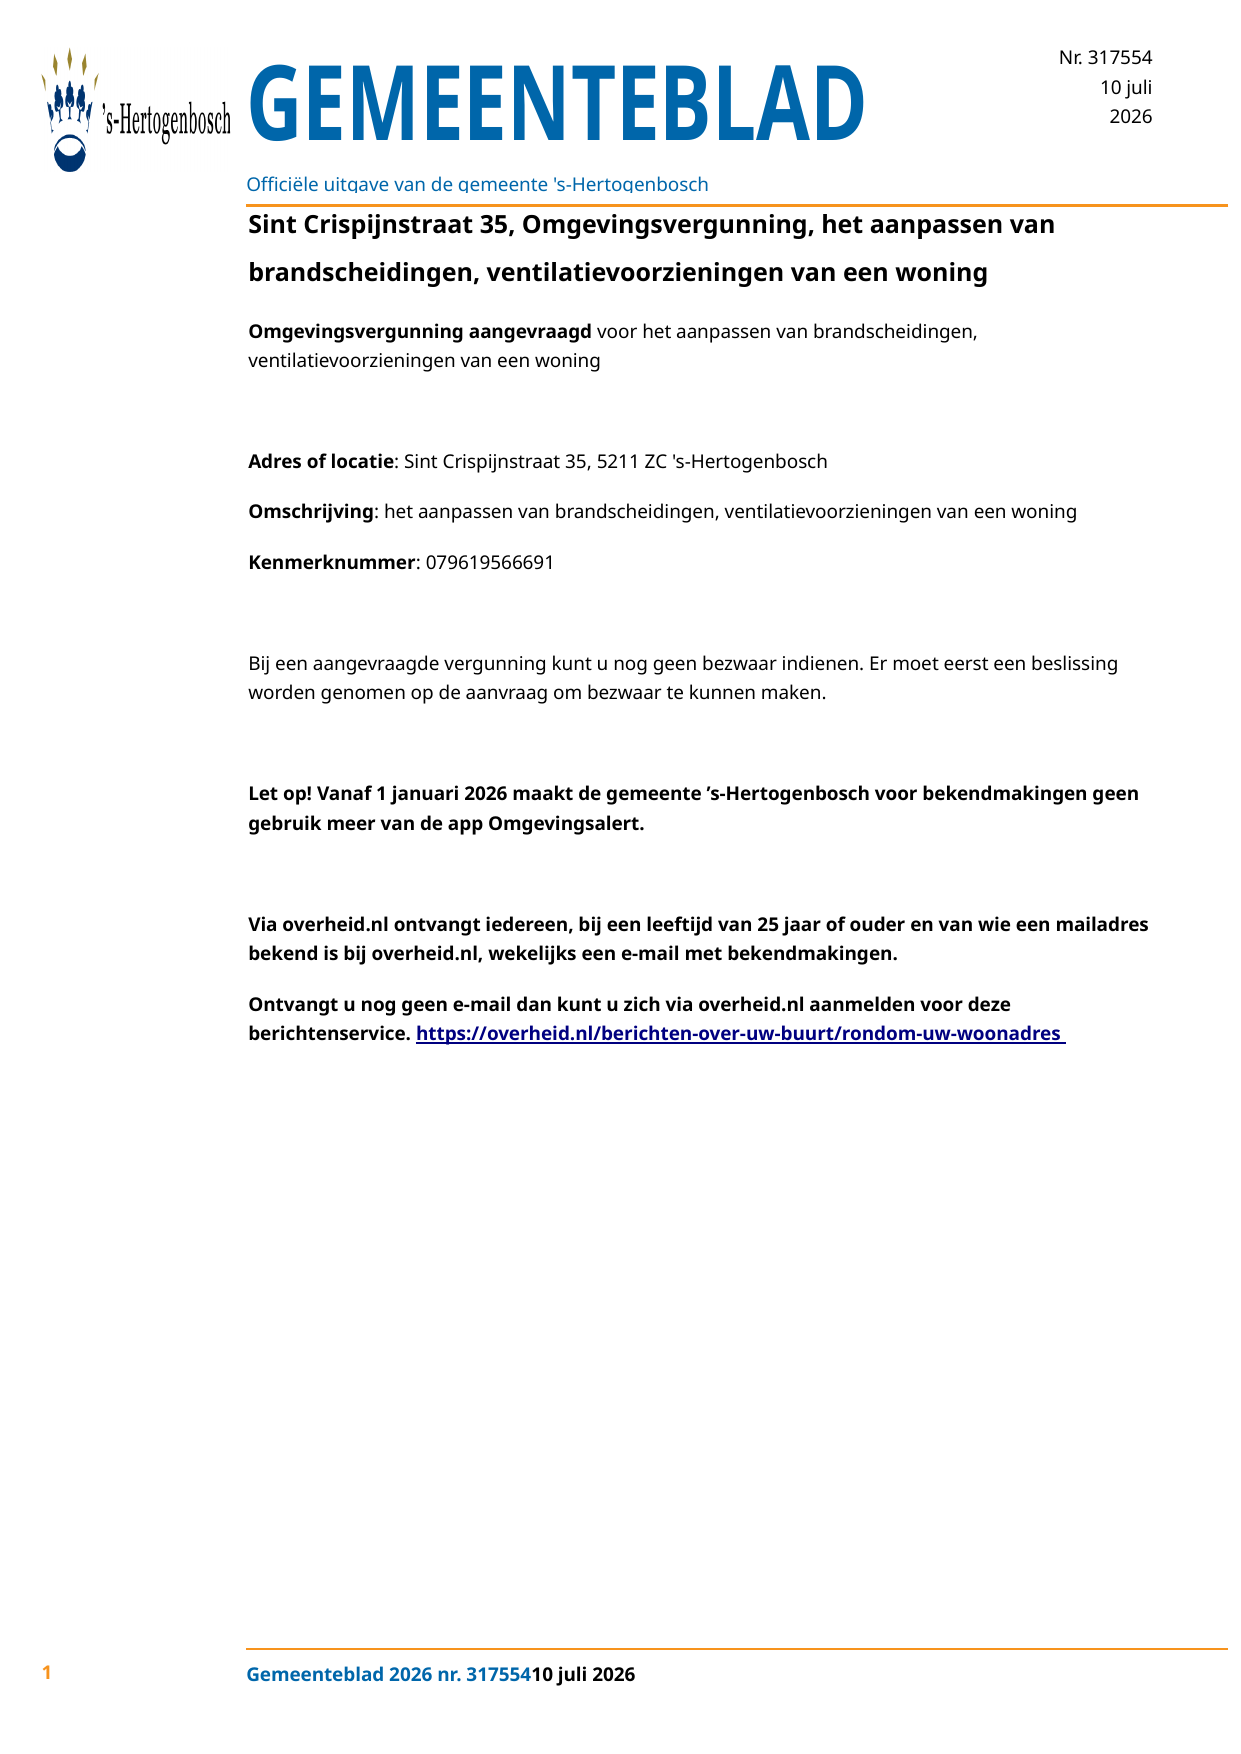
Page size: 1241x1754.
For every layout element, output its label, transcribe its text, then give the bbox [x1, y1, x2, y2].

text Adres of locatie: Sint Crispijnstraat 35, 5211 ZC 's-Hertogenbosch [248, 448, 1152, 474]
text Bij een aangevraagde vergunning kunt u nog geen bezwaar indienen. Er moet eerst een beslissing worden genomen op de aanvraag om bezwaar te kunnen maken. [248, 650, 1152, 705]
picture [41, 47, 231, 172]
text Ontvangt u nog geen e-mail dan kunt u zich via overheid.nl aanmelden voor deze berichtenservice. https://overheid.nl/berichten-over-uw-buurt/rondom-uw-woonadres [248, 991, 1152, 1046]
text Let op! Vanaf 1 januari 2026 maakt de gemeente ’s-Hertogenbosch voor bekendmakingen geen gebruik meer van de app Omgevingsalert. [248, 780, 1152, 836]
text Kenmerknummer: 079619566691 [248, 549, 1152, 575]
text Sint Crispijnstraat 35, Omgevingsvergunning, het aanpassen van brandscheidingen, ventilatievoorzieningen van een woning [248, 207, 1152, 288]
text Via overheid.nl ontvangt iedereen, bij een leeftijd van 25 jaar of ouder en van wie een mailadres bekend is bij overheid.nl, wekelijks een e-mail met bekendmakingen. [248, 911, 1152, 966]
text Omgevingsvergunning aangevraagd voor het aanpassen van brandscheidingen, ventilatievoorzieningen van een woning [248, 318, 1152, 373]
text Omschrijving: het aanpassen van brandscheidingen, ventilatievoorzieningen van een woning [248, 499, 1152, 524]
